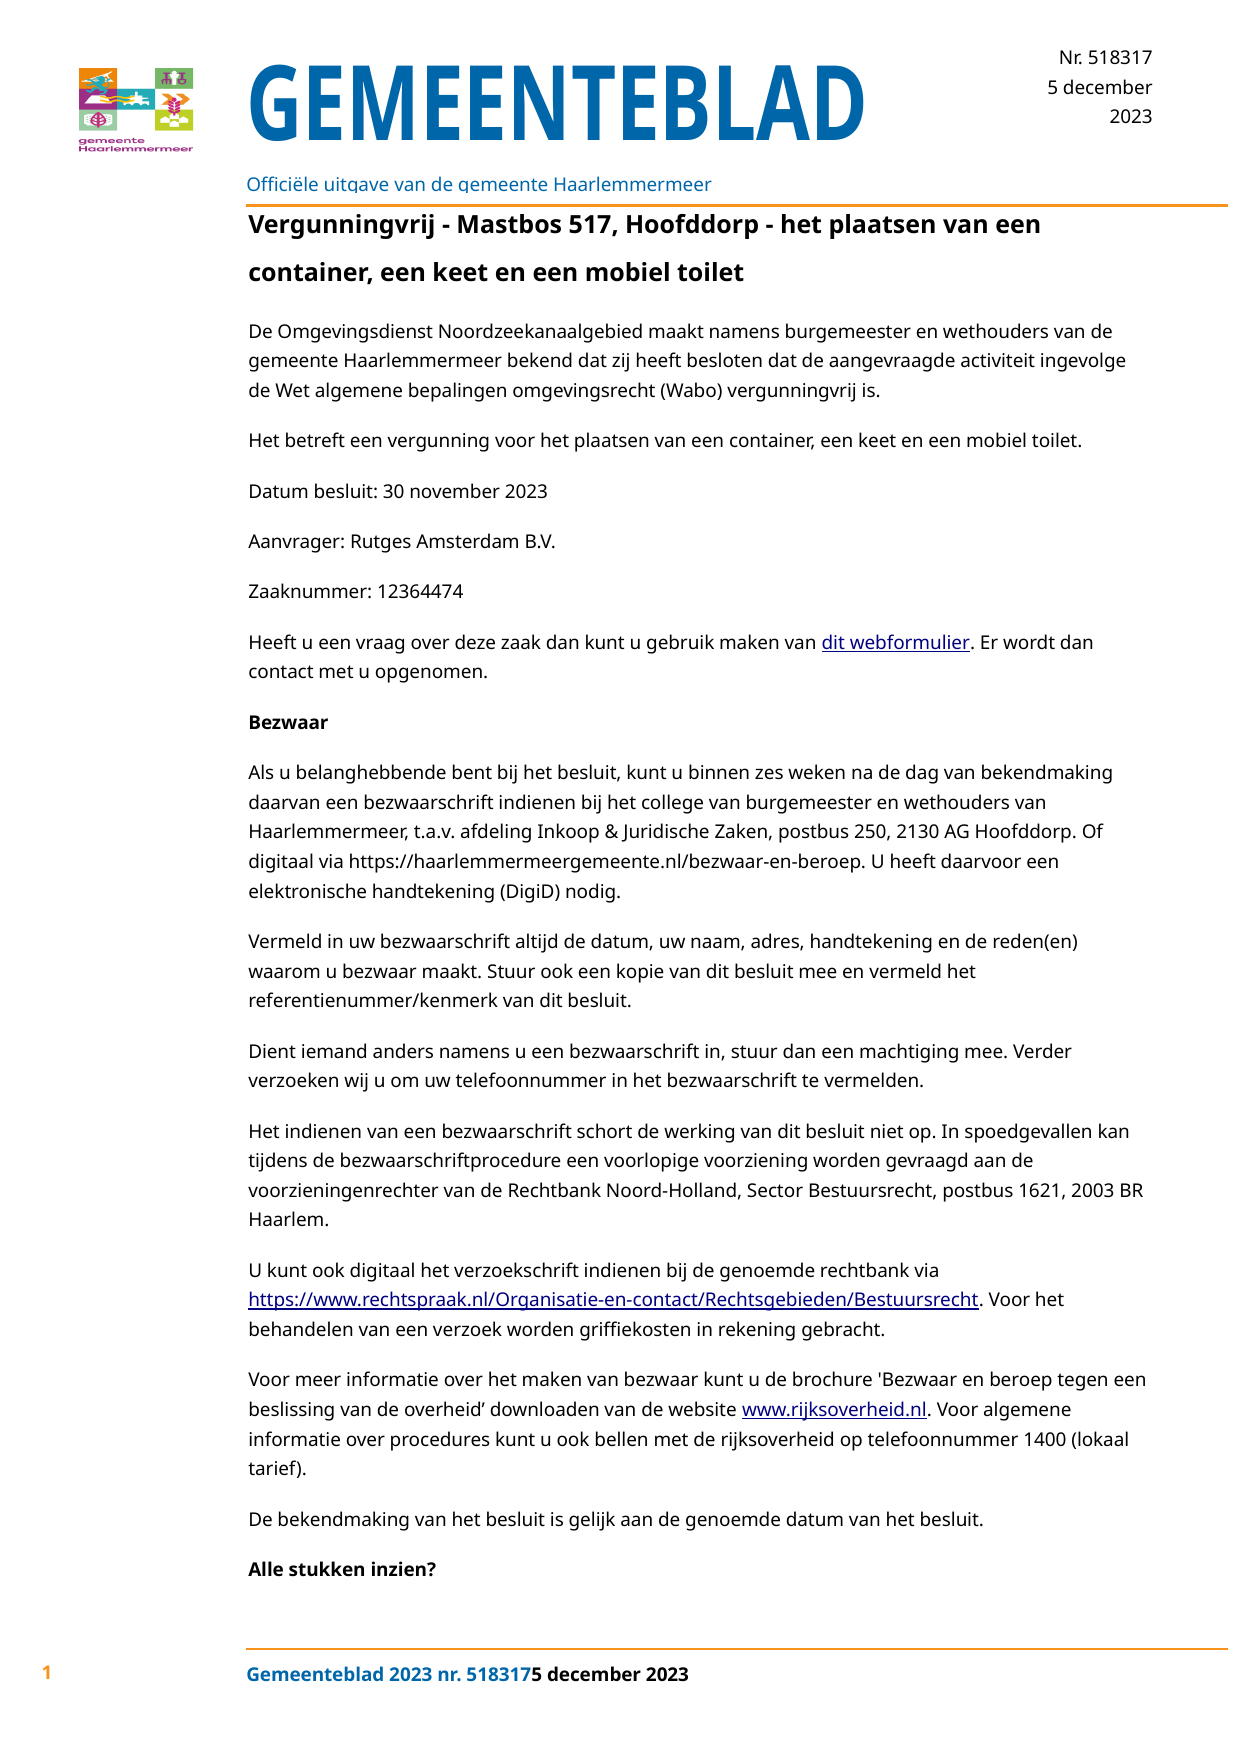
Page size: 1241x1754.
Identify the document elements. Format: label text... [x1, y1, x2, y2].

text Voor meer informatie over het maken van bezwaar kunt u de brochure 'Bezwaar en beroep tegen een beslissing van de overheid’ downloaden van de website www.rijksoverheid.nl. Voor algemene informatie over procedures kunt u ook bellen met de rijksoverheid op telefoonnummer 1400 (lokaal tarief). [248, 1367, 1152, 1481]
text Het indienen van een bezwaarschrift schort de werking van dit besluit niet op. In spoedgevallen kan tijdens de bezwaarschriftprocedure een voorlopige voorziening worden gevraagd aan de voorzieningenrechter van de Rechtbank Noord-Holland, Sector Bestuursrecht, postbus 1621, 2003 BR Haarlem. [248, 1118, 1152, 1232]
text Heeft u een vraag over deze zaak dan kunt u gebruik maken van dit webformulier. Er wordt dan contact met u opgenomen. [248, 629, 1152, 684]
text Dient iemand anders namens u een bezwaarschrift in, stuur dan een machtiging mee. Verder verzoeken wij u om uw telefoonnummer in het bezwaarschrift te vermelden. [248, 1038, 1152, 1093]
text Alle stukken inzien? [248, 1556, 1152, 1582]
text Aanvrager: Rutges Amsterdam B.V. [248, 528, 1152, 554]
picture [41, 47, 231, 172]
text Vergunningvrij - Mastbos 517, Hoofddorp - het plaatsen van een container, een keet en een mobiel toilet [248, 207, 1152, 288]
text Het betreft een vergunning voor het plaatsen van een container, een keet en een mobiel toilet. [248, 427, 1152, 453]
text Bezwaar [248, 709, 1152, 735]
text Als u belanghebbende bent bij het besluit, kunt u binnen zes weken na de dag van bekendmaking daarvan een bezwaarschrift indienen bij het college van burgemeester en wethouders van Haarlemmermeer, t.a.v. afdeling Inkoop & Juridische Zaken, postbus 250, 2130 AG Hoofddorp. Of digitaal via https://haarlemmermeergemeente.nl/bezwaar-en-beroep. U heeft daarvoor een elektronische handtekening (DigiD) nodig. [248, 759, 1152, 904]
text Vermeld in uw bezwaarschrift altijd de datum, uw naam, adres, handtekening en de reden(en) waarom u bezwaar maakt. Stuur ook een kopie van dit besluit mee en vermeld het referentienummer/kenmerk van dit besluit. [248, 928, 1152, 1013]
text U kunt ook digitaal het verzoekschrift indienen bij de genoemde rechtbank via https://www.rechtspraak.nl/Organisatie-en-contact/Rechtsgebieden/Bestuursrecht. Voor het behandelen van een verzoek worden griffiekosten in rekening gebracht. [248, 1257, 1152, 1342]
text De Omgevingsdienst Noordzeekanaalgebied maakt namens burgemeester en wethouders van de gemeente Haarlemmermeer bekend dat zij heeft besloten dat de aangevraagde activiteit ingevolge de Wet algemene bepalingen omgevingsrecht (Wabo) vergunningvrij is. [248, 318, 1152, 403]
text Datum besluit: 30 november 2023 [248, 478, 1152, 504]
text De bekendmaking van het besluit is gelijk aan de genoemde datum van het besluit. [248, 1506, 1152, 1532]
text Zaaknummer: 12364474 [248, 579, 1152, 604]
